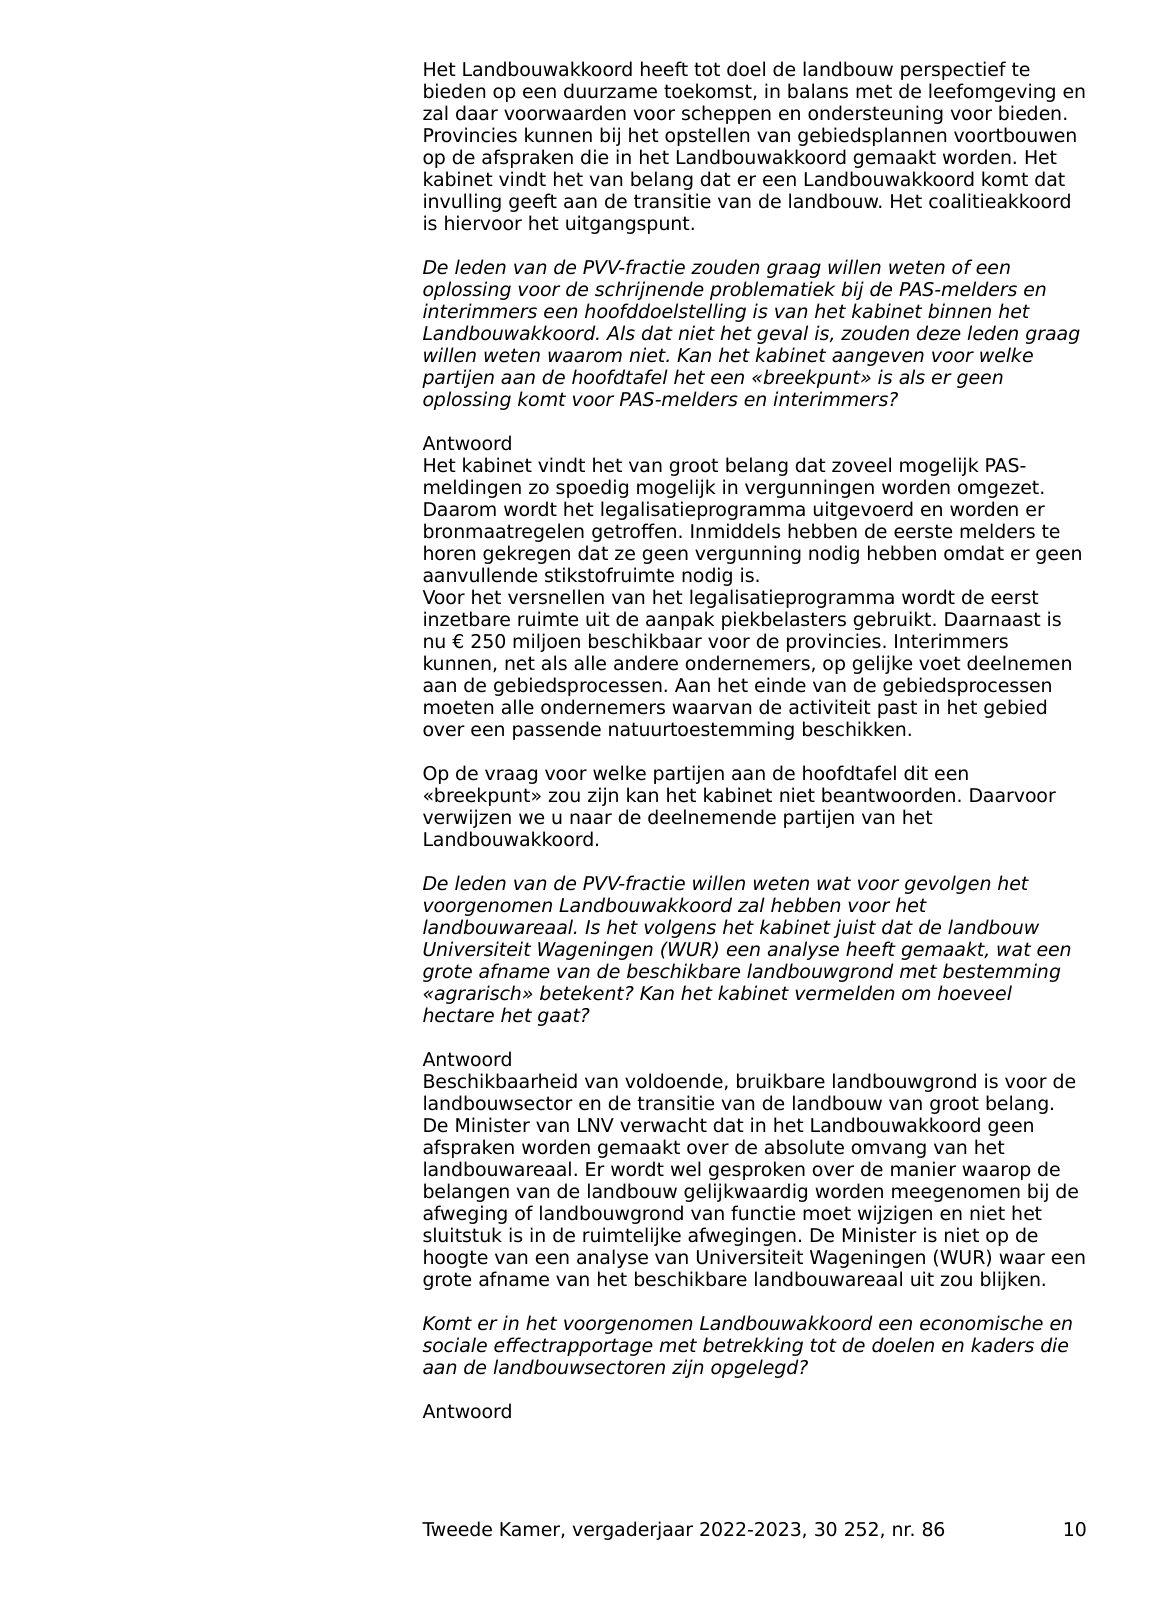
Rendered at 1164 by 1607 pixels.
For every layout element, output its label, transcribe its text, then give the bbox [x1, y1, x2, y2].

text Het kabinet vindt het van groot belang dat zoveel mogelijk PAS-meldingen zo spoedig mogelijk in vergunningen worden omgezet. Daarom wordt het legalisatieprogramma uitgevoerd en worden er bronmaatregelen getroffen. Inmiddels hebben de eerste melders te horen gekregen dat ze geen vergunning nodig hebben omdat er geen aanvullende stikstofruimte nodig is. [422, 455, 1087, 587]
text Komt er in het voorgenomen Landbouwakkoord een economische en sociale effectrapportage met betrekking tot de doelen en kaders die aan de landbouwsectoren zijn opgelegd? [422, 1313, 1087, 1379]
text Op de vraag voor welke partijen aan de hoofdtafel dit een «breekpunt» zou zijn kan het kabinet niet beantwoorden. Daarvoor verwijzen we u naar de deelnemende partijen van het Landbouwakkoord. [422, 763, 1087, 851]
text Antwoord [422, 433, 1087, 455]
text Antwoord [422, 1401, 1087, 1423]
text De leden van de PVV-fractie willen weten wat voor gevolgen het voorgenomen Landbouwakkoord zal hebben voor het landbouwareaal. Is het volgens het kabinet juist dat de landbouw Universiteit Wageningen (WUR) een analyse heeft gemaakt, wat een grote afname van de beschikbare landbouwgrond met bestemming «agrarisch» betekent? Kan het kabinet vermelden om hoeveel hectare het gaat? [422, 873, 1087, 1027]
text Antwoord [422, 1049, 1087, 1071]
text Voor het versnellen van het legalisatieprogramma wordt de eerst inzetbare ruimte uit de aanpak piekbelasters gebruikt. Daarnaast is nu € 250 miljoen beschikbaar voor de provincies. Interimmers kunnen, net als alle andere ondernemers, op gelijke voet deelnemen aan de gebiedsprocessen. Aan het einde van de gebiedsprocessen moeten alle ondernemers waarvan de activiteit past in het gebied over een passende natuurtoestemming beschikken. [422, 587, 1087, 741]
text Beschikbaarheid van voldoende, bruikbare landbouwgrond is voor de landbouwsector en de transitie van de landbouw van groot belang. De Minister van LNV verwacht dat in het Landbouwakkoord geen afspraken worden gemaakt over de absolute omvang van het landbouwareaal. Er wordt wel gesproken over de manier waarop de belangen van de landbouw gelijkwaardig worden meegenomen bij de afweging of landbouwgrond van functie moet wijzigen en niet het sluitstuk is in de ruimtelijke afwegingen. De Minister is niet op de hoogte van een analyse van Universiteit Wageningen (WUR) waar een grote afname van het beschikbare landbouwareaal uit zou blijken. [422, 1071, 1087, 1291]
text Het Landbouwakkoord heeft tot doel de landbouw perspectief te bieden op een duurzame toekomst, in balans met de leefomgeving en zal daar voorwaarden voor scheppen en ondersteuning voor bieden. Provincies kunnen bij het opstellen van gebiedsplannen voortbouwen op de afspraken die in het Landbouwakkoord gemaakt worden. Het kabinet vindt het van belang dat er een Landbouwakkoord komt dat invulling geeft aan de transitie van de landbouw. Het coalitieakkoord is hiervoor het uitgangspunt. [422, 59, 1087, 235]
text De leden van de PVV-fractie zouden graag willen weten of een oplossing voor de schrijnende problematiek bij de PAS-melders en interimmers een hoofddoelstelling is van het kabinet binnen het Landbouwakkoord. Als dat niet het geval is, zouden deze leden graag willen weten waarom niet. Kan het kabinet aangeven voor welke partijen aan de hoofdtafel het een «breekpunt» is als er geen oplossing komt voor PAS-melders en interimmers? [422, 257, 1087, 411]
